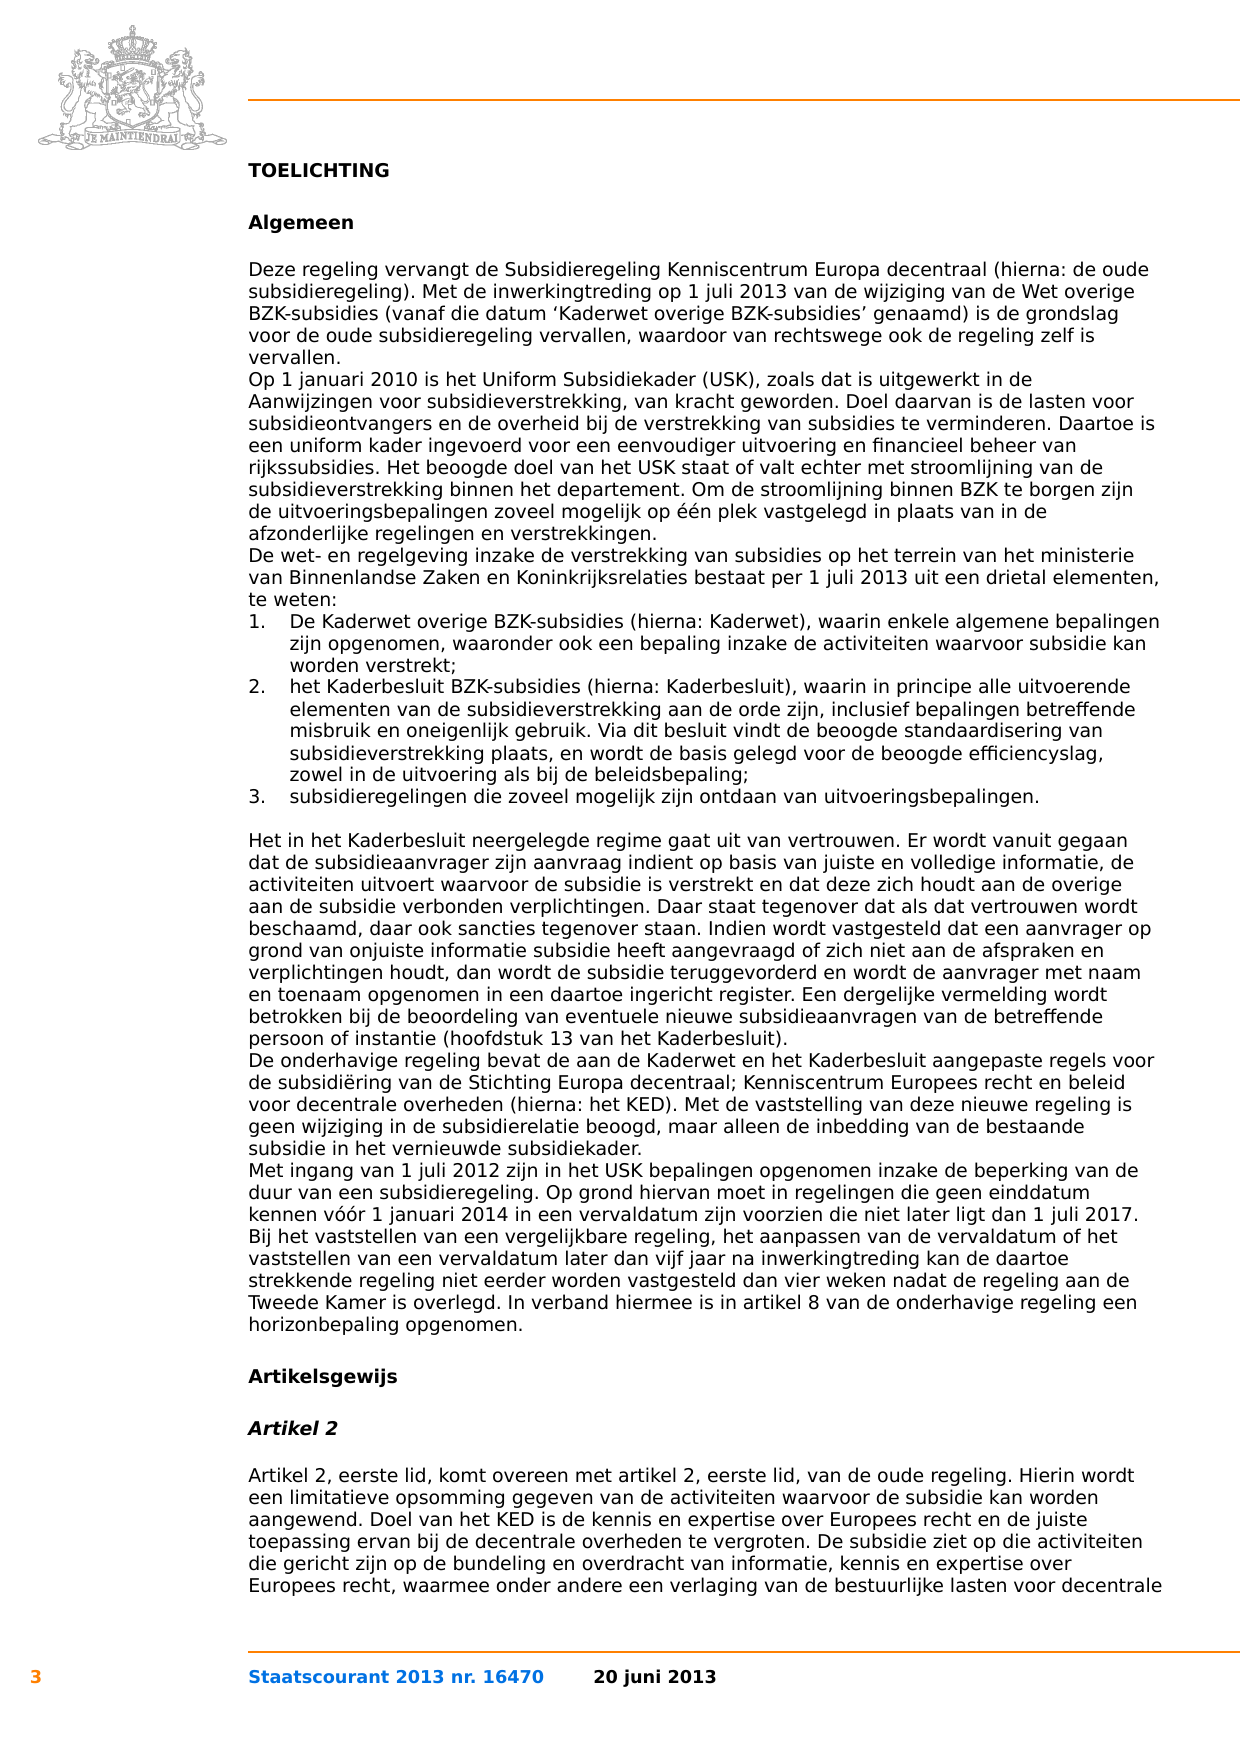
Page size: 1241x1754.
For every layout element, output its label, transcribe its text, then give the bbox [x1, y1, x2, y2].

text Het in het Kaderbesluit neergelegde regime gaat uit van vertrouwen. Er wordt vanuit gegaan dat de subsidieaanvrager zijn aanvraag indient op basis van juiste en volledige informatie, de activiteiten uitvoert waarvoor de subsidie is verstrekt en dat deze zich houdt aan de overige aan de subsidie verbonden verplichtingen. Daar staat tegenover dat als dat vertrouwen wordt beschaamd, daar ook sancties tegenover staan. Indien wordt vastgesteld dat een aanvrager op grond van onjuiste informatie subsidie heeft aangevraagd of zich niet aan de afspraken en verplichtingen houdt, dan wordt de subsidie teruggevorderd en wordt de aanvrager met naam en toenaam opgenomen in een daartoe ingericht register. Een dergelijke vermelding wordt betrokken bij de beoordeling van eventuele nieuwe subsidieaanvragen van de betreffende persoon of instantie (hoofdstuk 13 van het Kaderbesluit). [248, 830, 1163, 1050]
text 3. subsidieregelingen die zoveel mogelijk zijn ontdaan van uitvoeringsbepalingen. [248, 786, 1163, 808]
subtitle Artikel 2 [248, 1418, 1163, 1440]
text Deze regeling vervangt de Subsidieregeling Kenniscentrum Europa decentraal (hierna: de oude subsidieregeling). Met de inwerkingtreding op 1 juli 2013 van de wijziging van de Wet overige BZK-subsidies (vanaf die datum ‘Kaderwet overige BZK-subsidies’ genaamd) is de grondslag voor de oude subsidieregeling vervallen, waardoor van rechtswege ook de regeling zelf is vervallen. [248, 259, 1163, 369]
subtitle TOELICHTING [248, 160, 1163, 182]
text De onderhavige regeling bevat de aan de Kaderwet en het Kaderbesluit aangepaste regels voor de subsidiëring van de Stichting Europa decentraal; Kenniscentrum Europees recht en beleid voor decentrale overheden (hierna: het KED). Met de vaststelling van deze nieuwe regeling is geen wijziging in de subsidierelatie beoogd, maar alleen de inbedding van de bestaande subsidie in het vernieuwde subsidiekader. [248, 1050, 1163, 1160]
text Artikel 2, eerste lid, komt overeen met artikel 2, eerste lid, van de oude regeling. Hierin wordt een limitatieve opsomming gegeven van de activiteiten waarvoor de subsidie kan worden aangewend. Doel van het KED is de kennis en expertise over Europees recht en de juiste toepassing ervan bij de decentrale overheden te vergroten. De subsidie ziet op die activiteiten die gericht zijn op de bundeling en overdracht van informatie, kennis en expertise over Europees recht, waarmee onder andere een verlaging van de bestuurlijke lasten voor decentrale [248, 1465, 1163, 1597]
text 2. het Kaderbesluit BZK-subsidies (hierna: Kaderbesluit), waarin in principe alle uitvoerende elementen van de subsidieverstrekking aan de orde zijn, inclusief bepalingen betreffende misbruik en oneigenlijk gebruik. Via dit besluit vindt de beoogde standaardisering van subsidieverstrekking plaats, en wordt de basis gelegd voor de beoogde efficiencyslag, zowel in de uitvoering als bij de beleidsbepaling; [248, 676, 1163, 786]
text Met ingang van 1 juli 2012 zijn in het USK bepalingen opgenomen inzake de beperking van de duur van een subsidieregeling. Op grond hiervan moet in regelingen die geen einddatum kennen vóór 1 januari 2014 in een vervaldatum zijn voorzien die niet later ligt dan 1 juli 2017. Bij het vaststellen van een vergelijkbare regeling, het aanpassen van de vervaldatum of het vaststellen van een vervaldatum later dan vijf jaar na inwerkingtreding kan de daartoe strekkende regeling niet eerder worden vastgesteld dan vier weken nadat de regeling aan de Tweede Kamer is overlegd. In verband hiermee is in artikel 8 van de onderhavige regeling een horizonbepaling opgenomen. [248, 1160, 1163, 1336]
picture [38, 25, 227, 150]
text 1. De Kaderwet overige BZK-subsidies (hierna: Kaderwet), waarin enkele algemene bepalingen zijn opgenomen, waaronder ook een bepaling inzake de activiteiten waarvoor subsidie kan worden verstrekt; [248, 611, 1163, 676]
text De wet- en regelgeving inzake de verstrekking van subsidies op het terrein van het ministerie van Binnenlandse Zaken en Koninkrijksrelaties bestaat per 1 juli 2013 uit een drietal elementen, te weten: [248, 544, 1163, 611]
subtitle Algemeen [248, 212, 1163, 234]
subtitle Artikelsgewijs [248, 1366, 1163, 1388]
text Op 1 januari 2010 is het Uniform Subsidiekader (USK), zoals dat is uitgewerkt in de Aanwijzingen voor subsidieverstrekking, van kracht geworden. Doel daarvan is de lasten voor subsidieontvangers en de overheid bij de verstrekking van subsidies te verminderen. Daartoe is een uniform kader ingevoerd voor een eenvoudiger uitvoering en financieel beheer van rijkssubsidies. Het beoogde doel van het USK staat of valt echter met stroomlijning van de subsidieverstrekking binnen het departement. Om de stroomlijning binnen BZK te borgen zijn de uitvoeringsbepalingen zoveel mogelijk op één plek vastgelegd in plaats van in de afzonderlijke regelingen en verstrekkingen. [248, 369, 1163, 544]
